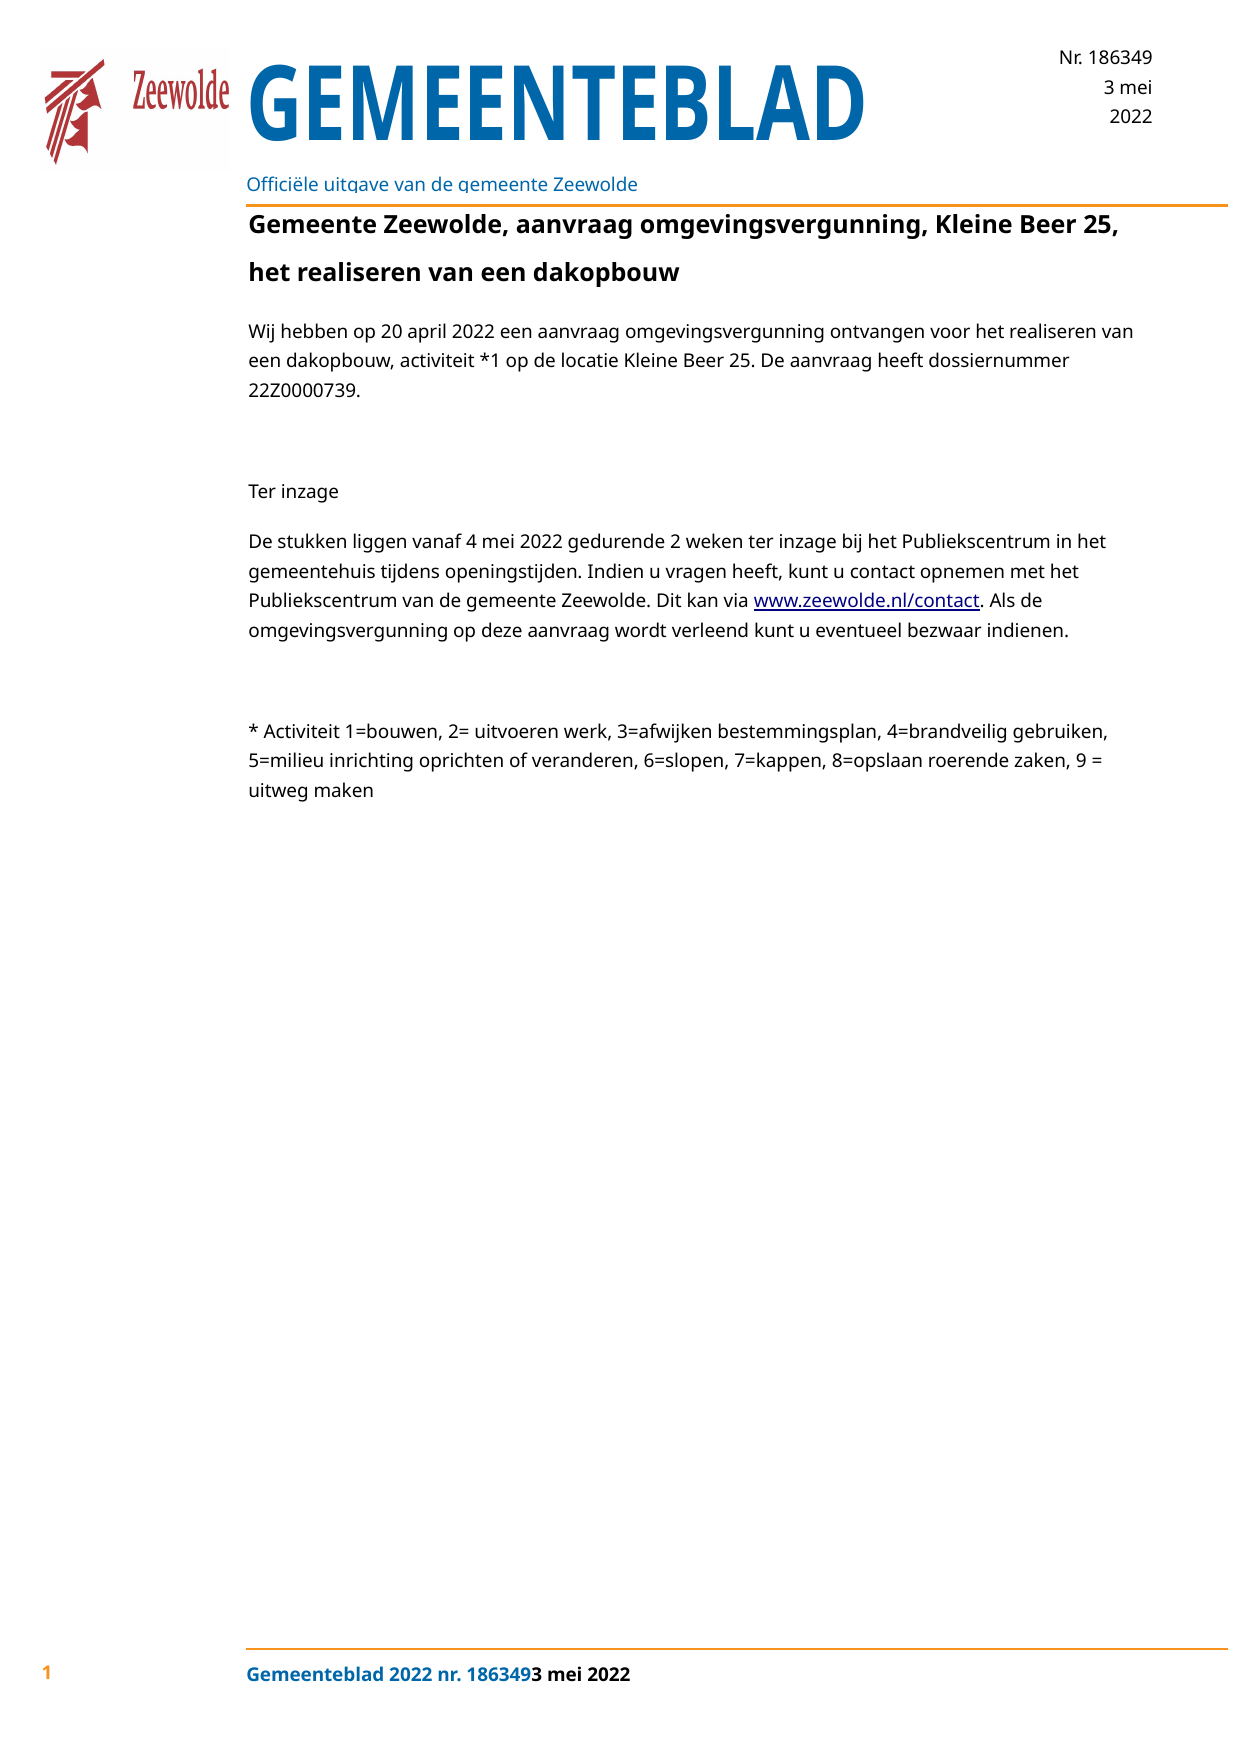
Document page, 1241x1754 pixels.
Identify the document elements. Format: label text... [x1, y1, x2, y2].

text Wij hebben op 20 april 2022 een aanvraag omgevingsvergunning ontvangen voor het realiseren van een dakopbouw, activiteit *1 op de locatie Kleine Beer 25. De aanvraag heeft dossiernummer 22Z0000739. [248, 318, 1152, 403]
text * Activiteit 1=bouwen, 2= uitvoeren werk, 3=afwijken bestemmingsplan, 4=brandveilig gebruiken, 5=milieu inrichting oprichten of veranderen, 6=slopen, 7=kappen, 8=opslaan roerende zaken, 9 = uitweg maken [248, 718, 1152, 803]
text Ter inzage [248, 478, 1152, 504]
text De stukken liggen vanaf 4 mei 2022 gedurende 2 weken ter inzage bij het Publiekscentrum in het gemeentehuis tijdens openingstijden. Indien u vragen heeft, kunt u contact opnemen met het Publiekscentrum van de gemeente Zeewolde. Dit kan via www.zeewolde.nl/contact. Als de omgevingsvergunning op deze aanvraag wordt verleend kunt u eventueel bezwaar indienen. [248, 528, 1152, 643]
picture [41, 47, 231, 172]
text Gemeente Zeewolde, aanvraag omgevingsvergunning, Kleine Beer 25, het realiseren van een dakopbouw [248, 207, 1152, 288]
